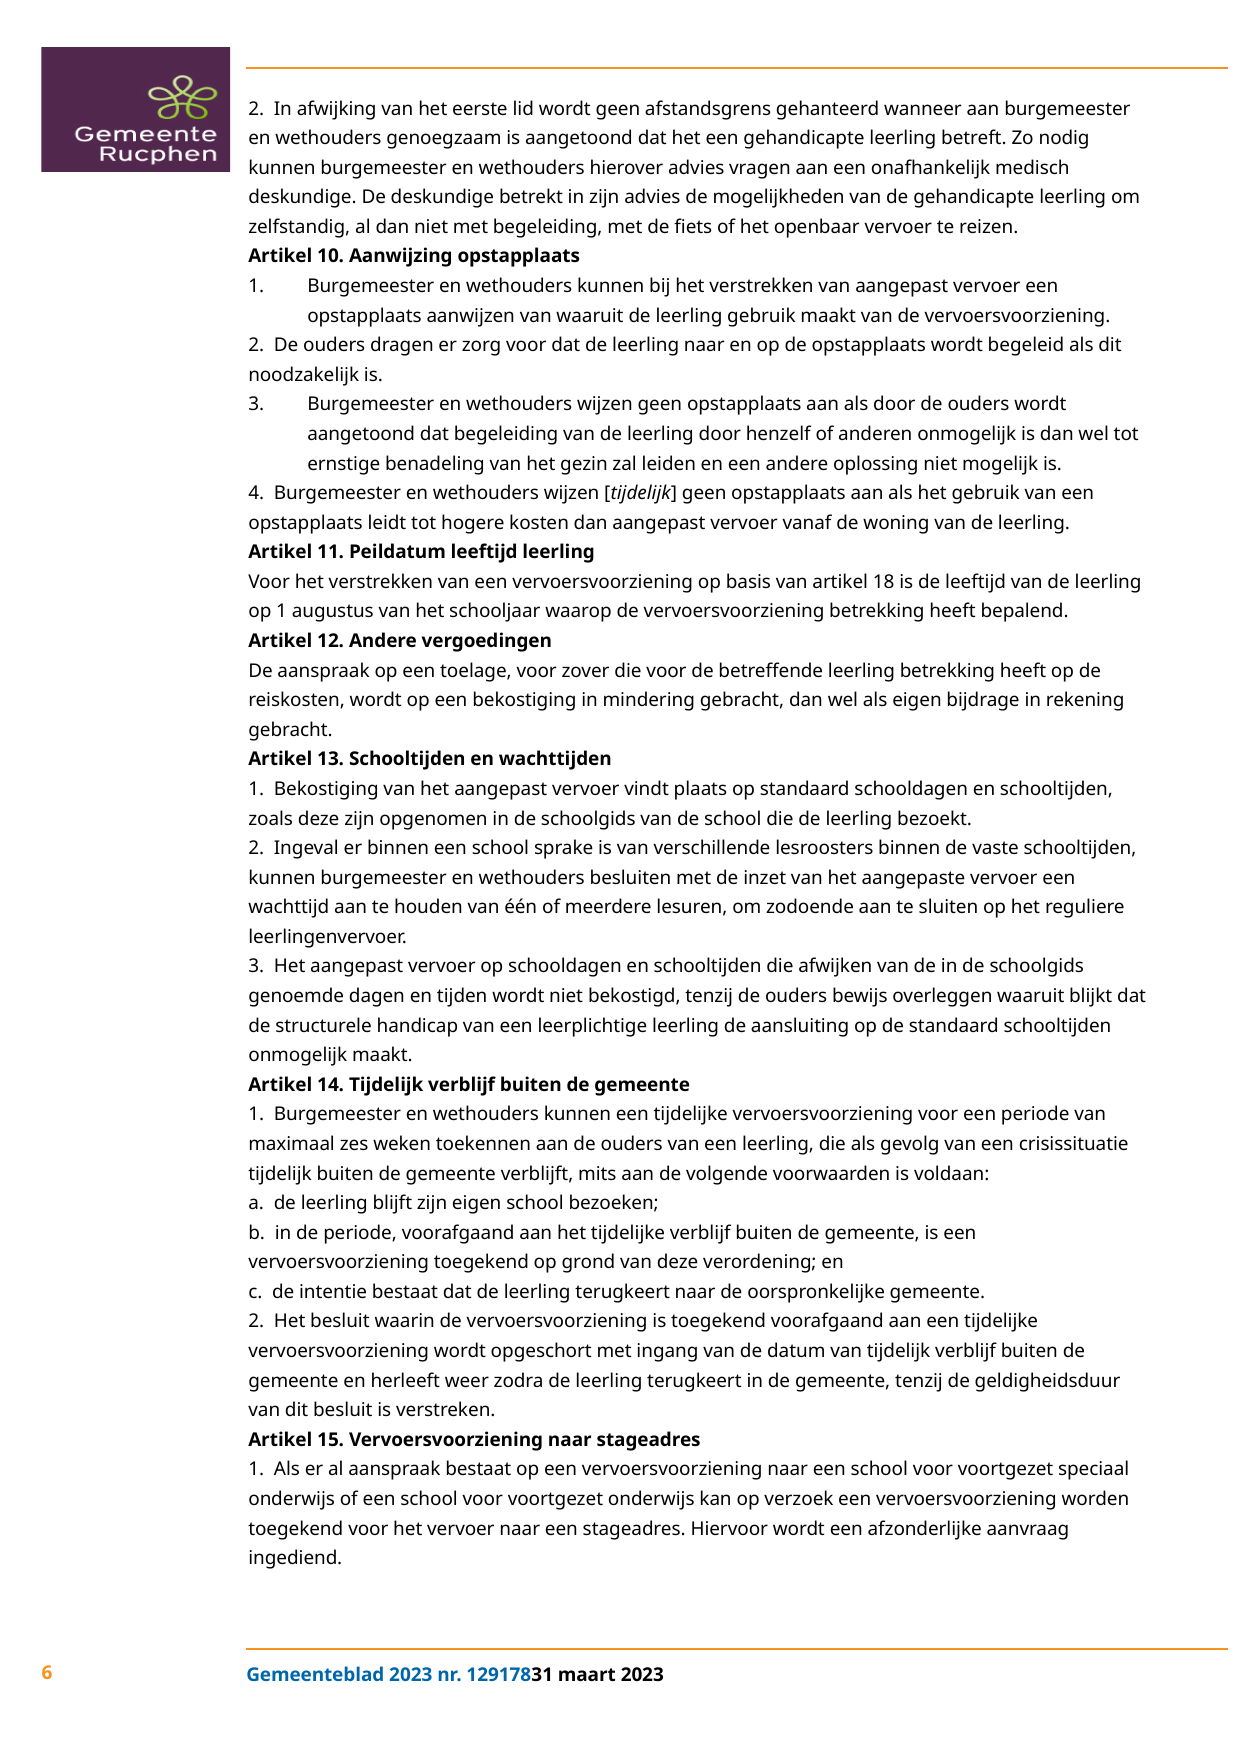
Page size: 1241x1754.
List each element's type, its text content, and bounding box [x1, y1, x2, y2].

text c. de intentie bestaat dat de leerling terugkeert naar de oorspronkelijke gemeente. [248, 1278, 1152, 1304]
picture [41, 47, 231, 172]
text Artikel 14. Tijdelijk verblijf buiten de gemeente [248, 1071, 1152, 1097]
text 4. Burgemeester en wethouders wijzen [tijdelijk] geen opstapplaats aan als het gebruik van een opstapplaats leidt tot hogere kosten dan aangepast vervoer vanaf de woning van de leerling. [248, 479, 1152, 535]
text De aanspraak op een toelage, voor zover die voor de betreffende leerling betrekking heeft op de reiskosten, wordt op een bekostiging in mindering gebracht, dan wel als eigen bijdrage in rekening gebracht. [248, 657, 1152, 742]
text 3. Het aangepast vervoer op schooldagen en schooltijden die afwijken van de in de schoolgids genoemde dagen en tijden wordt niet bekostigd, tenzij de ouders bewijs overleggen waaruit blijkt dat de structurele handicap van een leerplichtige leerling de aansluiting op de standaard schooltijden onmogelijk maakt. [248, 953, 1152, 1067]
text Artikel 10. Aanwijzing opstapplaats [248, 243, 1152, 268]
text Artikel 15. Vervoersvoorziening naar stageadres [248, 1426, 1152, 1452]
text 2. De ouders dragen er zorg voor dat de leerling naar en op de opstapplaats wordt begeleid als dit noodzakelijk is. [248, 331, 1152, 387]
text b. in de periode, voorafgaand aan het tijdelijke verblijf buiten de gemeente, is een vervoersvoorziening toegekend op grond van deze verordening; en [248, 1219, 1152, 1274]
list Burgemeester en wethouders wijzen geen opstapplaats aan als door de ouders wordt aangetoond dat begeleiding van de leerling door henzelf of anderen onmogelijk is dan wel tot ernstige benadeling van het gezin zal leiden en een andere oplossing niet mogelijk is. [248, 391, 1152, 476]
text 1. Als er al aanspraak bestaat op een vervoersvoorziening naar een school voor voortgezet speciaal onderwijs of een school voor voortgezet onderwijs kan op verzoek een vervoersvoorziening worden toegekend voor het vervoer naar een stageadres. Hiervoor wordt een afzonderlijke aanvraag ingediend. [248, 1456, 1152, 1570]
text Artikel 11. Peildatum leeftijd leerling [248, 538, 1152, 564]
text Voor het verstrekken van een vervoersvoorziening op basis van artikel 18 is de leeftijd van de leerling op 1 augustus van het schooljaar waarop de vervoersvoorziening betrekking heeft bepalend. [248, 568, 1152, 623]
text Artikel 13. Schooltijden en wachttijden [248, 746, 1152, 771]
text a. de leerling blijft zijn eigen school bezoeken; [248, 1189, 1152, 1215]
text 2. In afwijking van het eerste lid wordt geen afstandsgrens gehanteerd wanneer aan burgemeester en wethouders genoegzaam is aangetoond dat het een gehandicapte leerling betreft. Zo nodig kunnen burgemeester en wethouders hierover advies vragen aan een onafhankelijk medisch deskundige. De deskundige betrekt in zijn advies de mogelijkheden van de gehandicapte leerling om zelfstandig, al dan niet met begeleiding, met de fiets of het openbaar vervoer te reizen. [248, 95, 1152, 239]
text 1. Burgemeester en wethouders kunnen een tijdelijke vervoersvoorziening voor een periode van maximaal zes weken toekennen aan de ouders van een leerling, die als gevolg van een crisissituatie tijdelijk buiten de gemeente verblijft, mits aan de volgende voorwaarden is voldaan: [248, 1101, 1152, 1186]
text 2. Ingeval er binnen een school sprake is van verschillende lesroosters binnen de vaste schooltijden, kunnen burgemeester en wethouders besluiten met de inzet van het aangepaste vervoer een wachttijd aan te houden van één of meerdere lesuren, om zodoende aan te sluiten op het reguliere leerlingenvervoer. [248, 834, 1152, 949]
text 1. Bekostiging van het aangepast vervoer vindt plaats op standaard schooldagen en schooltijden, zoals deze zijn opgenomen in de schoolgids van de school die de leerling bezoekt. [248, 775, 1152, 831]
list Burgemeester en wethouders kunnen bij het verstrekken van aangepast vervoer een opstapplaats aanwijzen van waaruit de leerling gebruik maakt van de vervoersvoorziening. [248, 272, 1152, 328]
text 2. Het besluit waarin de vervoersvoorziening is toegekend voorafgaand aan een tijdelijke vervoersvoorziening wordt opgeschort met ingang van de datum van tijdelijk verblijf buiten de gemeente en herleeft weer zodra de leerling terugkeert in de gemeente, tenzij de geldigheidsduur van dit besluit is verstreken. [248, 1308, 1152, 1422]
text Artikel 12. Andere vergoedingen [248, 627, 1152, 653]
